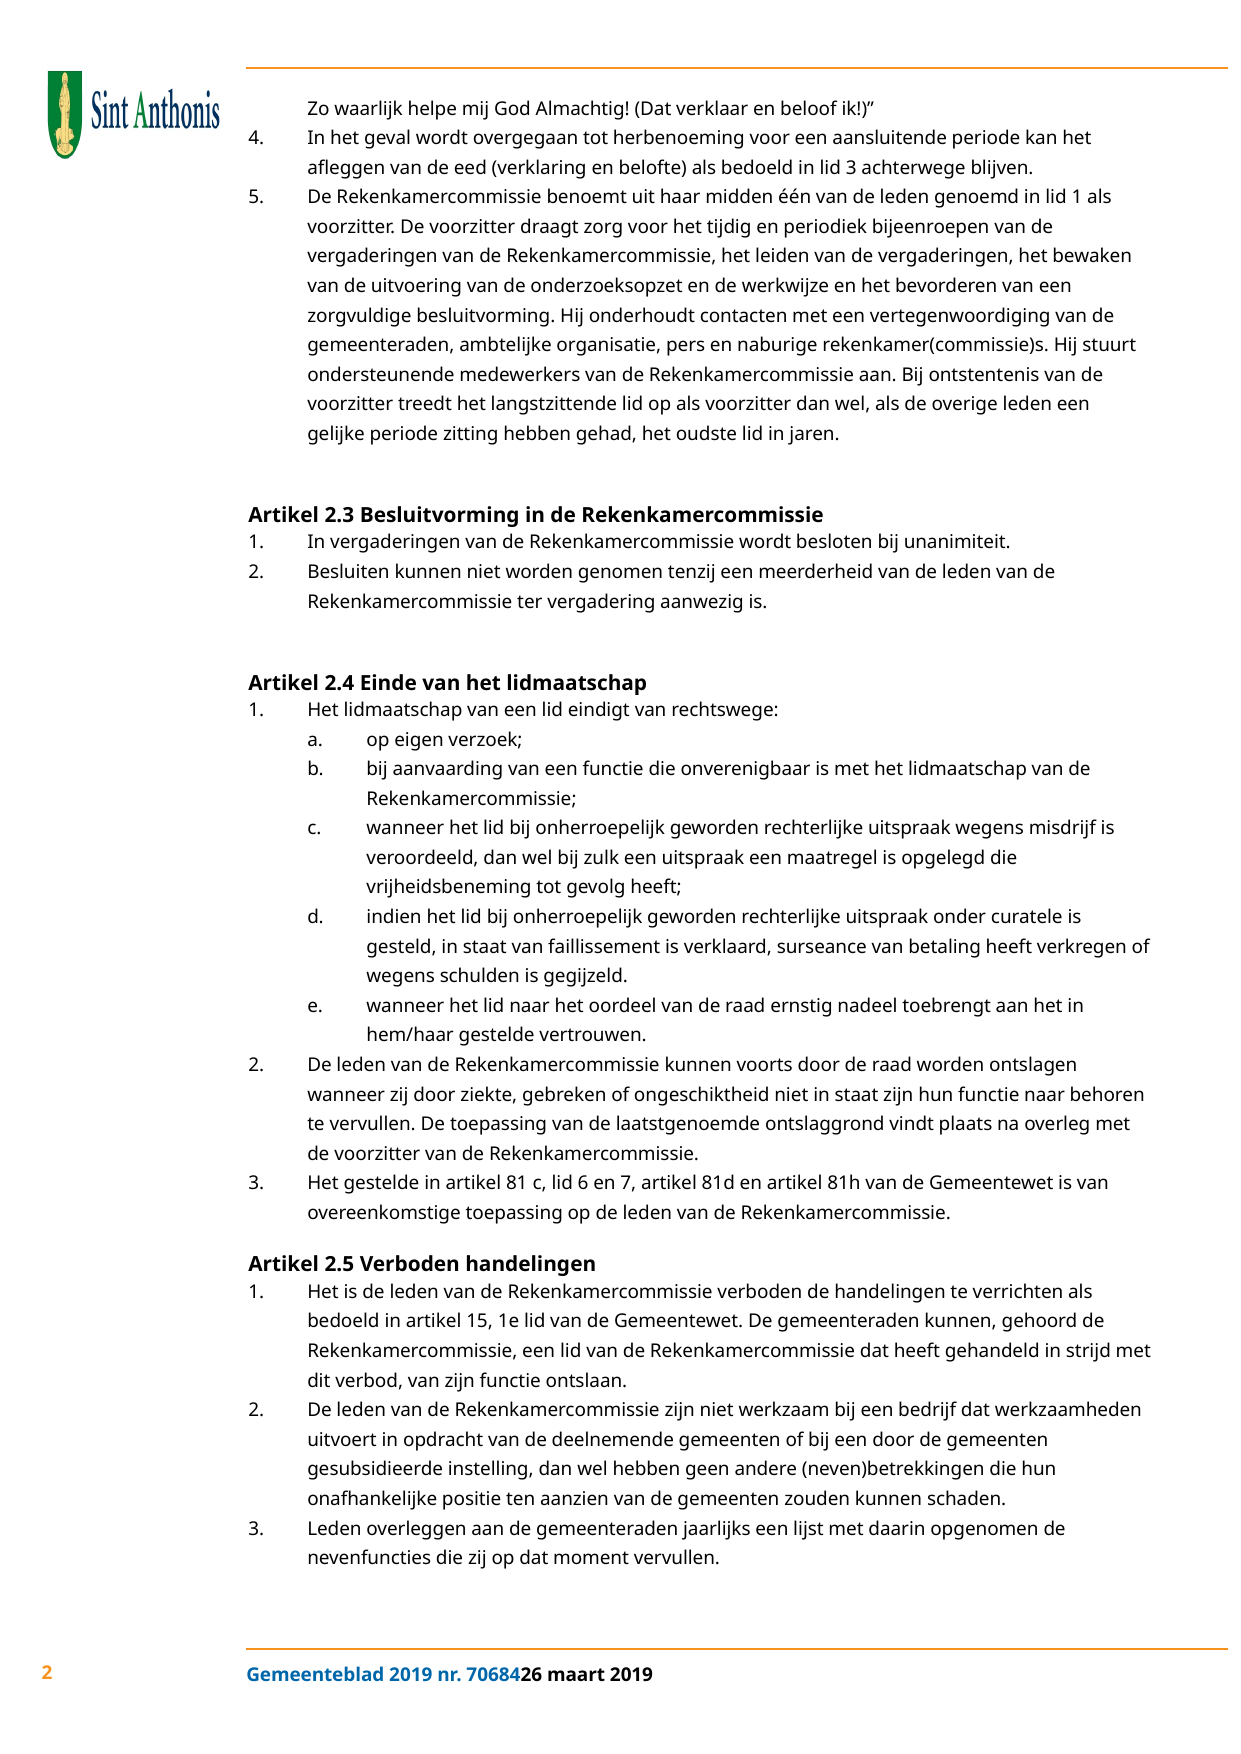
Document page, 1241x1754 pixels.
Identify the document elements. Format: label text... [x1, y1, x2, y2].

list Leden overleggen aan de gemeenteraden jaarlijks een lijst met daarin opgenomen de nevenfuncties die zij op dat moment vervullen. [248, 1515, 1152, 1570]
list wanneer het lid naar het oordeel van de raad ernstig nadeel toebrengt aan het in hem/haar gestelde vertrouwen. [307, 992, 1152, 1047]
list De leden van de Rekenkamercommissie kunnen voorts door de raad worden ontslagen wanneer zij door ziekte, gebreken of ongeschiktheid niet in staat zijn hun functie naar behoren te vervullen. De toepassing van de laatstgenoemde ontslaggrond vindt plaats na overleg met de voorzitter van de Rekenkamercommissie. [248, 1051, 1152, 1166]
list op eigen verzoek; [307, 726, 1152, 752]
text Artikel 2.5 Verboden handelingen [248, 1249, 1152, 1278]
picture [41, 47, 231, 172]
list Het gestelde in artikel 81 c, lid 6 en 7, artikel 81d en artikel 81h van de Gemeentewet is van overeenkomstige toepassing op de leden van de Rekenkamercommissie. [248, 1169, 1152, 1225]
list De Rekenkamercommissie benoemt uit haar midden één van de leden genoemd in lid 1 als voorzitter. De voorzitter draagt zorg voor het tijdig en periodiek bijeenroepen van de vergaderingen van de Rekenkamercommissie, het leiden van de vergaderingen, het bewaken van de uitvoering van de onderzoeksopzet en de werkwijze en het bevorderen van een zorgvuldige besluitvorming. Hij onderhoudt contacten met een vertegenwoordiging van de gemeenteraden, ambtelijke organisatie, pers en naburige rekenkamer(commissie)s. Hij stuurt ondersteunende medewerkers van de Rekenkamercommissie aan. Bij ontstentenis van de voorzitter treedt het langstzittende lid op als voorzitter dan wel, als de overige leden een gelijke periode zitting hebben gehad, het oudste lid in jaren. [248, 183, 1152, 446]
text Artikel 2.3 Besluitvorming in de Rekenkamercommissie [248, 500, 1152, 529]
list Zo waarlijk helpe mij God Almachtig! (Dat verklaar en beloof ik!)” [248, 95, 1152, 121]
text Artikel 2.4 Einde van het lidmaatschap [248, 668, 1152, 696]
list bij aanvaarding van een functie die onverenigbaar is met het lidmaatschap van de Rekenkamercommissie; [307, 755, 1152, 811]
list wanneer het lid bij onherroepelijk geworden rechterlijke uitspraak wegens misdrijf is veroordeeld, dan wel bij zulk een uitspraak een maatregel is opgelegd die vrijheidsbeneming tot gevolg heeft; [307, 814, 1152, 899]
list In vergaderingen van de Rekenkamercommissie wordt besloten bij unanimiteit. [248, 529, 1152, 554]
list In het geval wordt overgegaan tot herbenoeming voor een aansluitende periode kan het afleggen van de eed (verklaring en belofte) als bedoeld in lid 3 achterwege blijven. [248, 124, 1152, 180]
list Besluiten kunnen niet worden genomen tenzij een meerderheid van de leden van de Rekenkamercommissie ter vergadering aanwezig is. [248, 558, 1152, 613]
list De leden van de Rekenkamercommissie zijn niet werkzaam bij een bedrijf dat werkzaamheden uitvoert in opdracht van de deelnemende gemeenten of bij een door de gemeenten gesubsidieerde instelling, dan wel hebben geen andere (neven)betrekkingen die hun onafhankelijke positie ten aanzien van de gemeenten zouden kunnen schaden. [248, 1396, 1152, 1511]
list indien het lid bij onherroepelijk geworden rechterlijke uitspraak onder curatele is gesteld, in staat van faillissement is verklaard, surseance van betaling heeft verkregen of wegens schulden is gegijzeld. [307, 903, 1152, 988]
list Het is de leden van de Rekenkamercommissie verboden de handelingen te verrichten als bedoeld in artikel 15, 1e lid van de Gemeentewet. De gemeenteraden kunnen, gehoord de Rekenkamercommissie, een lid van de Rekenkamercommissie dat heeft gehandeld in strijd met dit verbod, van zijn functie ontslaan. [248, 1278, 1152, 1392]
list Het lidmaatschap van een lid eindigt van rechtswege: [248, 696, 1152, 722]
